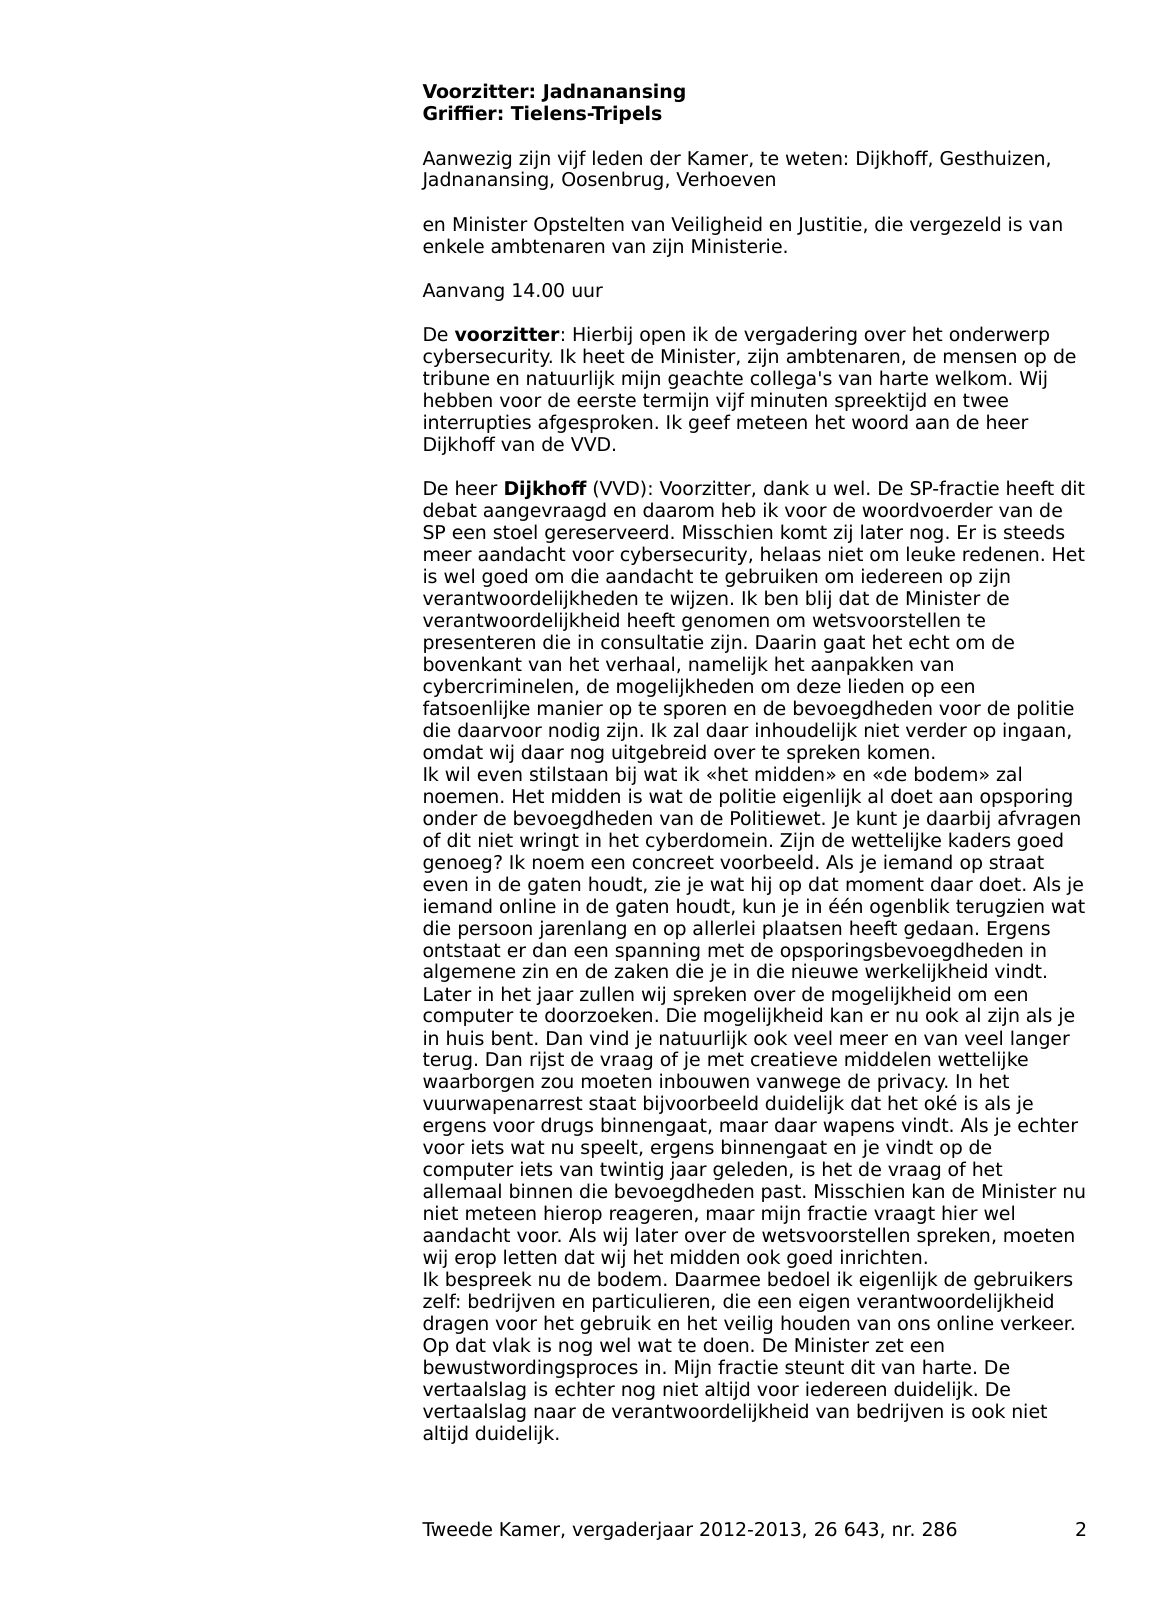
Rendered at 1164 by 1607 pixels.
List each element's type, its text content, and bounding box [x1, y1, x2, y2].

text De voorzitter: Hierbij open ik de vergadering over het onderwerp cybersecurity. Ik heet de Minister, zijn ambtenaren, de mensen op de tribune en natuurlijk mijn geachte collega's van harte welkom. Wij hebben voor de eerste termijn vijf minuten spreektijd en twee interrupties afgesproken. Ik geef meteen het woord aan de heer Dijkhoff van de VVD. [422, 324, 1087, 456]
text Aanvang 14.00 uur [422, 280, 1087, 302]
text en Minister Opstelten van Veiligheid en Justitie, die vergezeld is van enkele ambtenaren van zijn Ministerie. [422, 213, 1087, 257]
text Aanwezig zijn vijf leden der Kamer, te weten: Dijkhoff, Gesthuizen, Jadnanansing, Oosenbrug, Verhoeven [422, 147, 1087, 191]
text Ik wil even stilstaan bij wat ik «het midden» en «de bodem» zal noemen. Het midden is wat de politie eigenlijk al doet aan opsporing onder de bevoegdheden van de Politiewet. Je kunt je daarbij afvragen of dit niet wringt in het cyberdomein. Zijn de wettelijke kaders goed genoeg? Ik noem een concreet voorbeeld. Als je iemand op straat even in de gaten houdt, zie je wat hij op dat moment daar doet. Als je iemand online in de gaten houdt, kun je in één ogenblik terugzien wat die persoon jarenlang en op allerlei plaatsen heeft gedaan. Ergens ontstaat er dan een spanning met de opsporingsbevoegdheden in algemene zin en de zaken die je in die nieuwe werkelijkheid vindt. Later in het jaar zullen wij spreken over de mogelijkheid om een computer te doorzoeken. Die mogelijkheid kan er nu ook al zijn als je in huis bent. Dan vind je natuurlijk ook veel meer en van veel langer terug. Dan rijst de vraag of je met creatieve middelen wettelijke waarborgen zou moeten inbouwen vanwege de privacy. In het vuurwapenarrest staat bijvoorbeeld duidelijk dat het oké is als je ergens voor drugs binnengaat, maar daar wapens vindt. Als je echter voor iets wat nu speelt, ergens binnengaat en je vindt op de computer iets van twintig jaar geleden, is het de vraag of het allemaal binnen die bevoegdheden past. Misschien kan de Minister nu niet meteen hierop reageren, maar mijn fractie vraagt hier wel aandacht voor. Als wij later over de wetsvoorstellen spreken, moeten wij erop letten dat wij het midden ook goed inrichten. [422, 764, 1087, 1269]
text Voorzitter: Jadnanansing [422, 81, 1087, 103]
text De heer Dijkhoff (VVD): Voorzitter, dank u wel. De SP-fractie heeft dit debat aangevraagd en daarom heb ik voor de woordvoerder van de SP een stoel gereserveerd. Misschien komt zij later nog. Er is steeds meer aandacht voor cybersecurity, helaas niet om leuke redenen. Het is wel goed om die aandacht te gebruiken om iedereen op zijn verantwoordelijkheden te wijzen. Ik ben blij dat de Minister de verantwoordelijkheid heeft genomen om wetsvoorstellen te presenteren die in consultatie zijn. Daarin gaat het echt om de bovenkant van het verhaal, namelijk het aanpakken van cybercriminelen, de mogelijkheden om deze lieden op een fatsoenlijke manier op te sporen en de bevoegdheden voor de politie die daarvoor nodig zijn. Ik zal daar inhoudelijk niet verder op ingaan, omdat wij daar nog uitgebreid over te spreken komen. [422, 478, 1087, 764]
text Griffier: Tielens-Tripels [422, 103, 1087, 125]
text Ik bespreek nu de bodem. Daarmee bedoel ik eigenlijk de gebruikers zelf: bedrijven en particulieren, die een eigen verantwoordelijkheid dragen voor het gebruik en het veilig houden van ons online verkeer. Op dat vlak is nog wel wat te doen. De Minister zet een bewustwordingsproces in. Mijn fractie steunt dit van harte. De vertaalslag is echter nog niet altijd voor iedereen duidelijk. De vertaalslag naar de verantwoordelijkheid van bedrijven is ook niet altijd duidelijk. [422, 1269, 1087, 1445]
